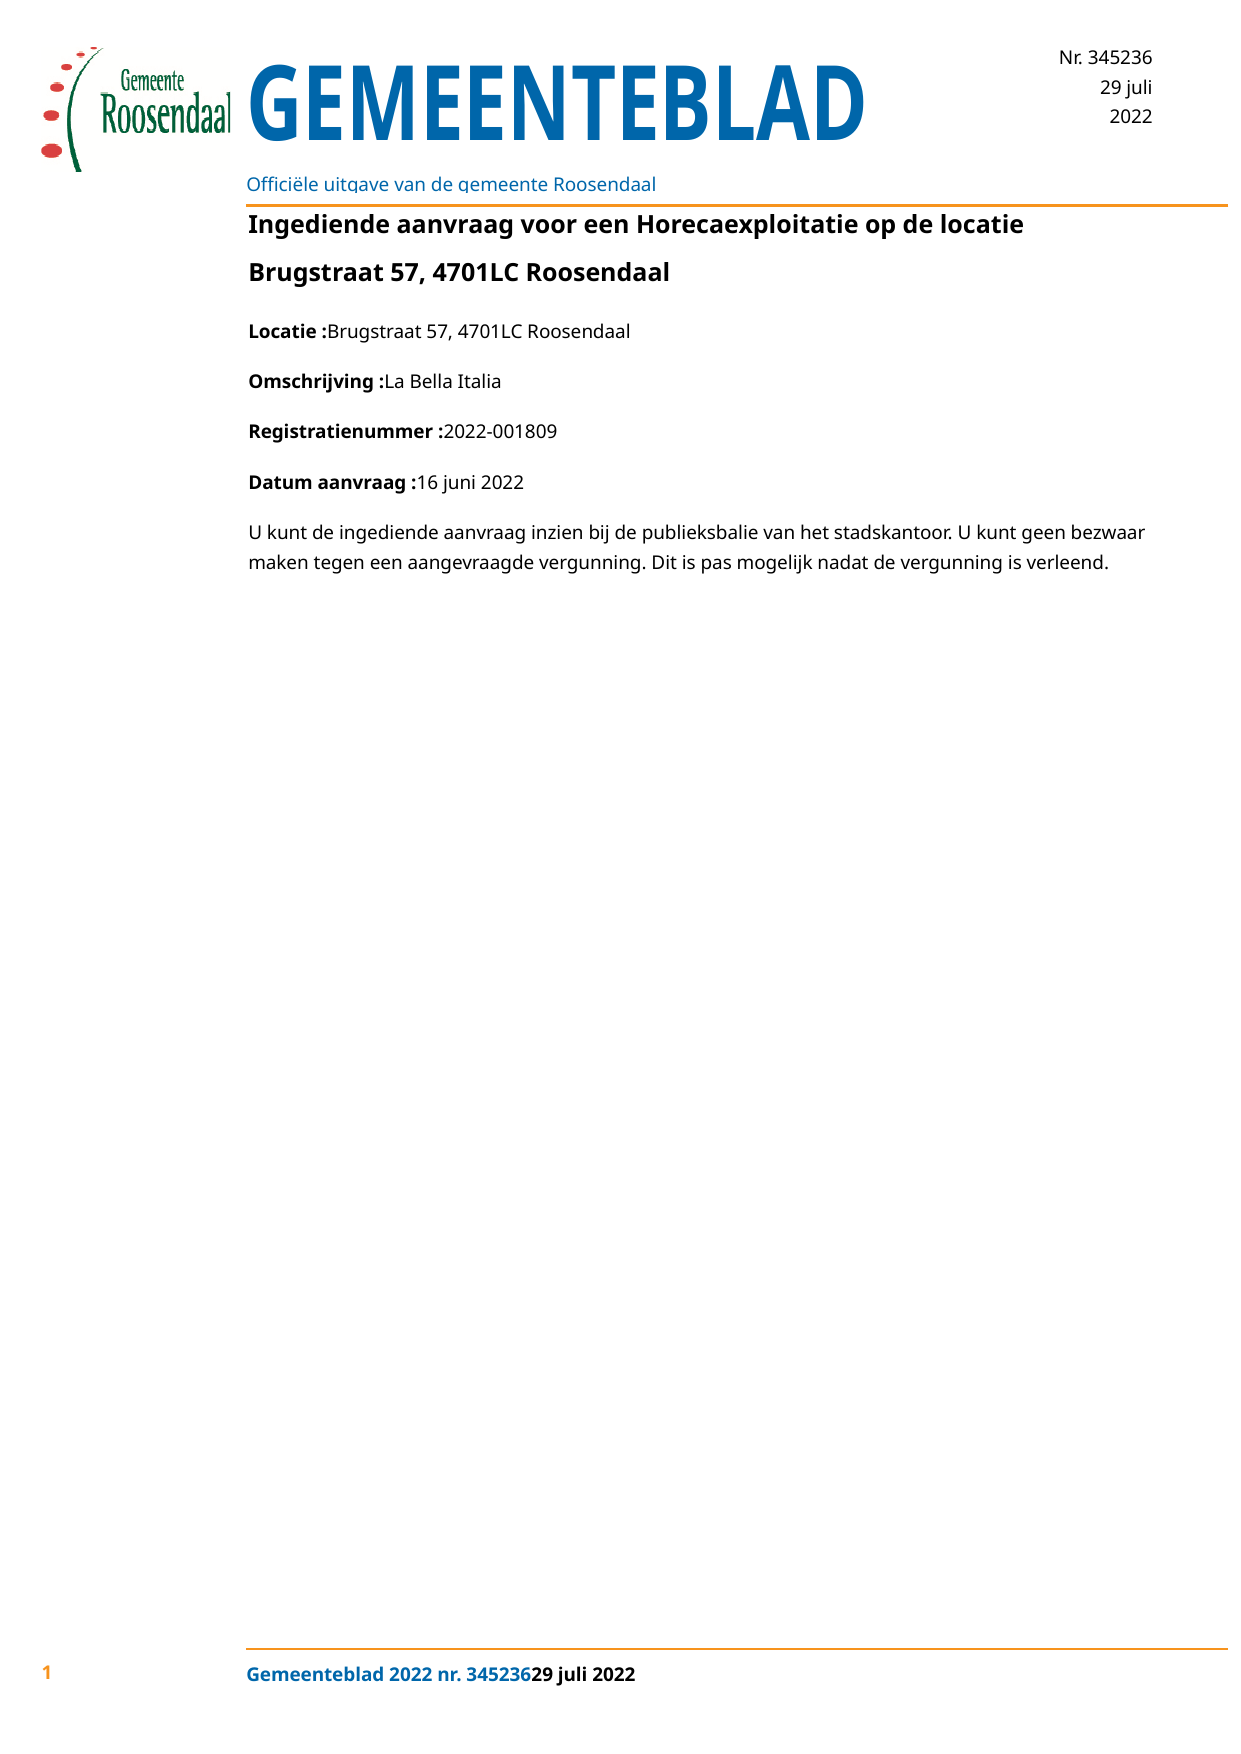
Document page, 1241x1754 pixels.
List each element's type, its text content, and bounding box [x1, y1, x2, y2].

text Datum aanvraag :16 juni 2022 [248, 469, 1152, 495]
text Omschrijving :La Bella Italia [248, 368, 1152, 394]
picture [41, 47, 231, 172]
text Locatie :Brugstraat 57, 4701LC Roosendaal [248, 318, 1152, 344]
text Ingediende aanvraag voor een Horecaexploitatie op de locatie Brugstraat 57, 4701LC Roosendaal [248, 207, 1152, 288]
text Registratienummer :2022-001809 [248, 419, 1152, 444]
text U kunt de ingediende aanvraag inzien bij de publieksbalie van het stadskantoor. U kunt geen bezwaar maken tegen een aangevraagde vergunning. Dit is pas mogelijk nadat de vergunning is verleend. [248, 519, 1152, 575]
